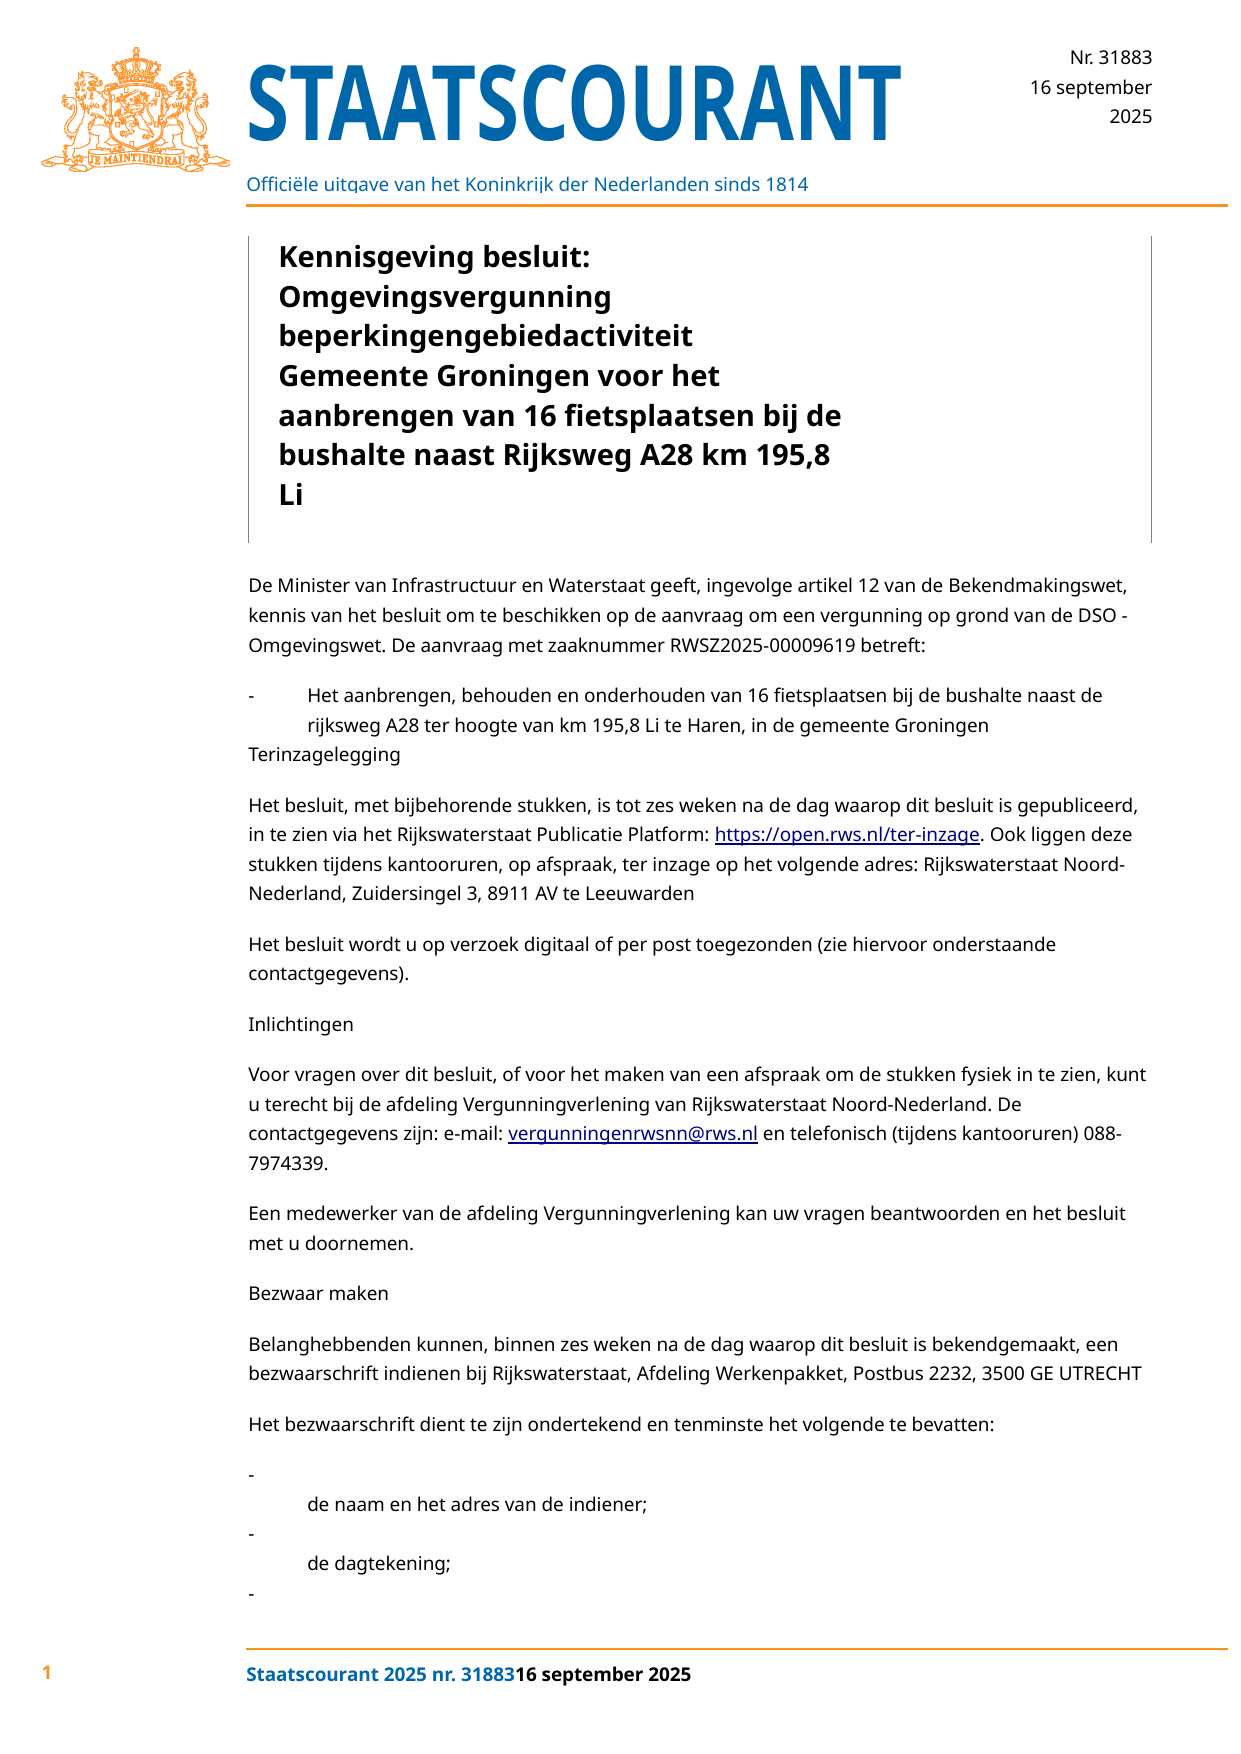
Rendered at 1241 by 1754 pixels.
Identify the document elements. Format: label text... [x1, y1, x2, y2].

text Terinzagelegging [248, 741, 1152, 767]
list de dagtekening; [248, 1550, 1152, 1576]
text Het besluit wordt u op verzoek digitaal of per post toegezonden (zie hiervoor onderstaande contactgegevens). [248, 931, 1152, 986]
picture [912, 236, 1090, 414]
text De Minister van Infrastructuur en Waterstaat geeft, ingevolge artikel 12 van de Bekendmakingswet, kennis van het besluit om te beschikken op de aanvraag om een vergunning op grond van de DSO - Omgevingswet. De aanvraag met zaaknummer RWSZ2025-00009619 betreft: [248, 573, 1152, 658]
text Voor vragen over dit besluit, of voor het maken van een afspraak om de stukken fysiek in te zien, kunt u terecht bij de afdeling Vergunningverlening van Rijkswaterstaat Noord-Nederland. De contactgegevens zijn: e-mail: vergunningenrwsnn@rws.nl en telefonisch (tijdens kantooruren) 088-7974339. [248, 1061, 1152, 1176]
text Bezwaar maken [248, 1281, 1152, 1306]
text Inlichtingen [248, 1011, 1152, 1037]
table_header [850, 414, 1151, 543]
table_header [850, 236, 912, 413]
table_header [1090, 236, 1151, 413]
list Het aanbrengen, behouden en onderhouden van 16 fietsplaatsen bij de bushalte naast de rijksweg A28 ter hoogte van km 195,8 Li te Haren, in de gemeente Groningen [248, 682, 1152, 738]
text Een medewerker van de afdeling Vergunningverlening kan uw vragen beantwoorden en het besluit met u doornemen. [248, 1201, 1152, 1256]
text Het bezwaarschrift dient te zijn ondertekend en tenminste het volgende te bevatten: [248, 1411, 1152, 1437]
text Belanghebbenden kunnen, binnen zes weken na de dag waarop dit besluit is bekendgemaakt, een bezwaarschrift indienen bij Rijkswaterstaat, Afdeling Werkenpakket, Postbus 2232, 3500 GE UTRECHT [248, 1331, 1152, 1386]
text Het besluit, met bijbehorende stukken, is tot zes weken na de dag waarop dit besluit is gepubliceerd, in te zien via het Rijkswaterstaat Publicatie Platform: https://open.rws.nl/ter-inzage. Ook liggen deze stukken tijdens kantooruren, op afspraak, ter inzage op het volgende adres: Rijkswaterstaat Noord-Nederland, Zuidersingel 3, 8911 AV te Leeuwarden [248, 792, 1152, 906]
table_header Kennisgeving besluit: Omgevingsvergunning beperkingengebiedactiviteit Gemeente Groningen voor het aanbrengen van 16 fietsplaatsen bij de bushalte naast Rijksweg A28 km 195,8 Li [249, 236, 850, 543]
picture [41, 47, 231, 172]
list de naam en het adres van de indiener; [248, 1491, 1152, 1517]
